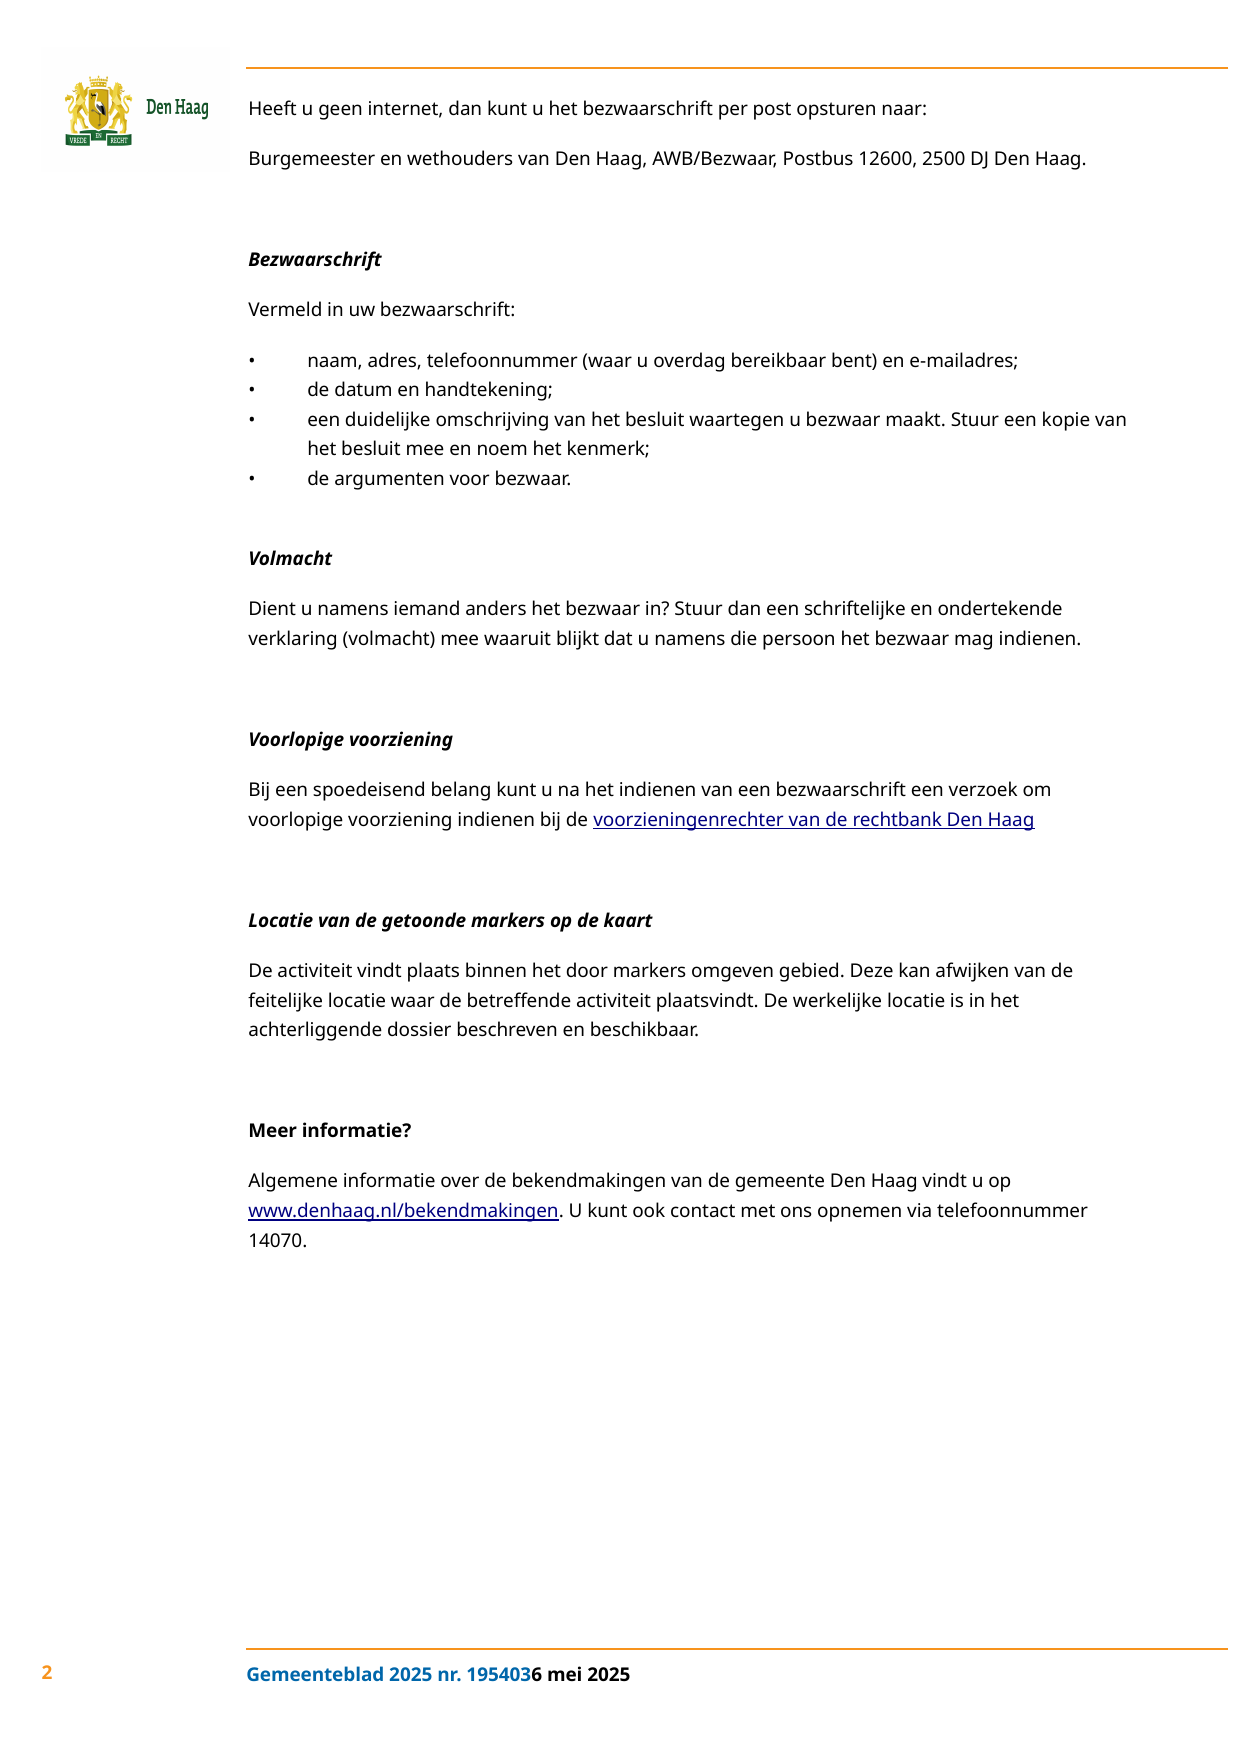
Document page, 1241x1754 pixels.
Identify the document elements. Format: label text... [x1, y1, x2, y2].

text Bij een spoedeisend belang kunt u na het indienen van een bezwaarschrift een verzoek om voorlopige voorziening indienen bij de voorzieningenrechter van de rechtbank Den Haag [248, 776, 1152, 832]
text Burgemeester en wethouders van Den Haag, AWB/Bezwaar, Postbus 12600, 2500 DJ Den Haag. [248, 145, 1152, 171]
list de argumenten voor bezwaar. [248, 465, 1152, 491]
text Vermeld in uw bezwaarschrift: [248, 296, 1152, 322]
text Algemene informatie over de bekendmakingen van de gemeente Den Haag vindt u op www.denhaag.nl/bekendmakingen. U kunt ook contact met ons opnemen via telefoonnummer 14070. [248, 1168, 1152, 1253]
text Dient u namens iemand anders het bezwaar in? Stuur dan een schriftelijke en ondertekende verklaring (volmacht) mee waaruit blijkt dat u namens die persoon het bezwaar mag indienen. [248, 596, 1152, 651]
text De activiteit vindt plaats binnen het door markers omgeven gebied. Deze kan afwijken van de feitelijke locatie waar de betreffende activiteit plaatsvindt. De werkelijke locatie is in het achterliggende dossier beschreven en beschikbaar. [248, 957, 1152, 1042]
text Volmacht [248, 545, 1152, 571]
list een duidelijke omschrijving van het besluit waartegen u bezwaar maakt. Stuur een kopie van het besluit mee en noem het kenmerk; [248, 406, 1152, 461]
text Bezwaarschrift [248, 246, 1152, 272]
picture [41, 47, 231, 172]
list de datum en handtekening; [248, 376, 1152, 402]
list naam, adres, telefoonnummer (waar u overdag bereikbaar bent) en e-mailadres; [248, 347, 1152, 373]
text Heeft u geen internet, dan kunt u het bezwaarschrift per post opsturen naar: [248, 95, 1152, 121]
text Voorlopige voorziening [248, 726, 1152, 752]
text Locatie van de getoonde markers op de kaart [248, 907, 1152, 933]
text Meer informatie? [248, 1117, 1152, 1143]
